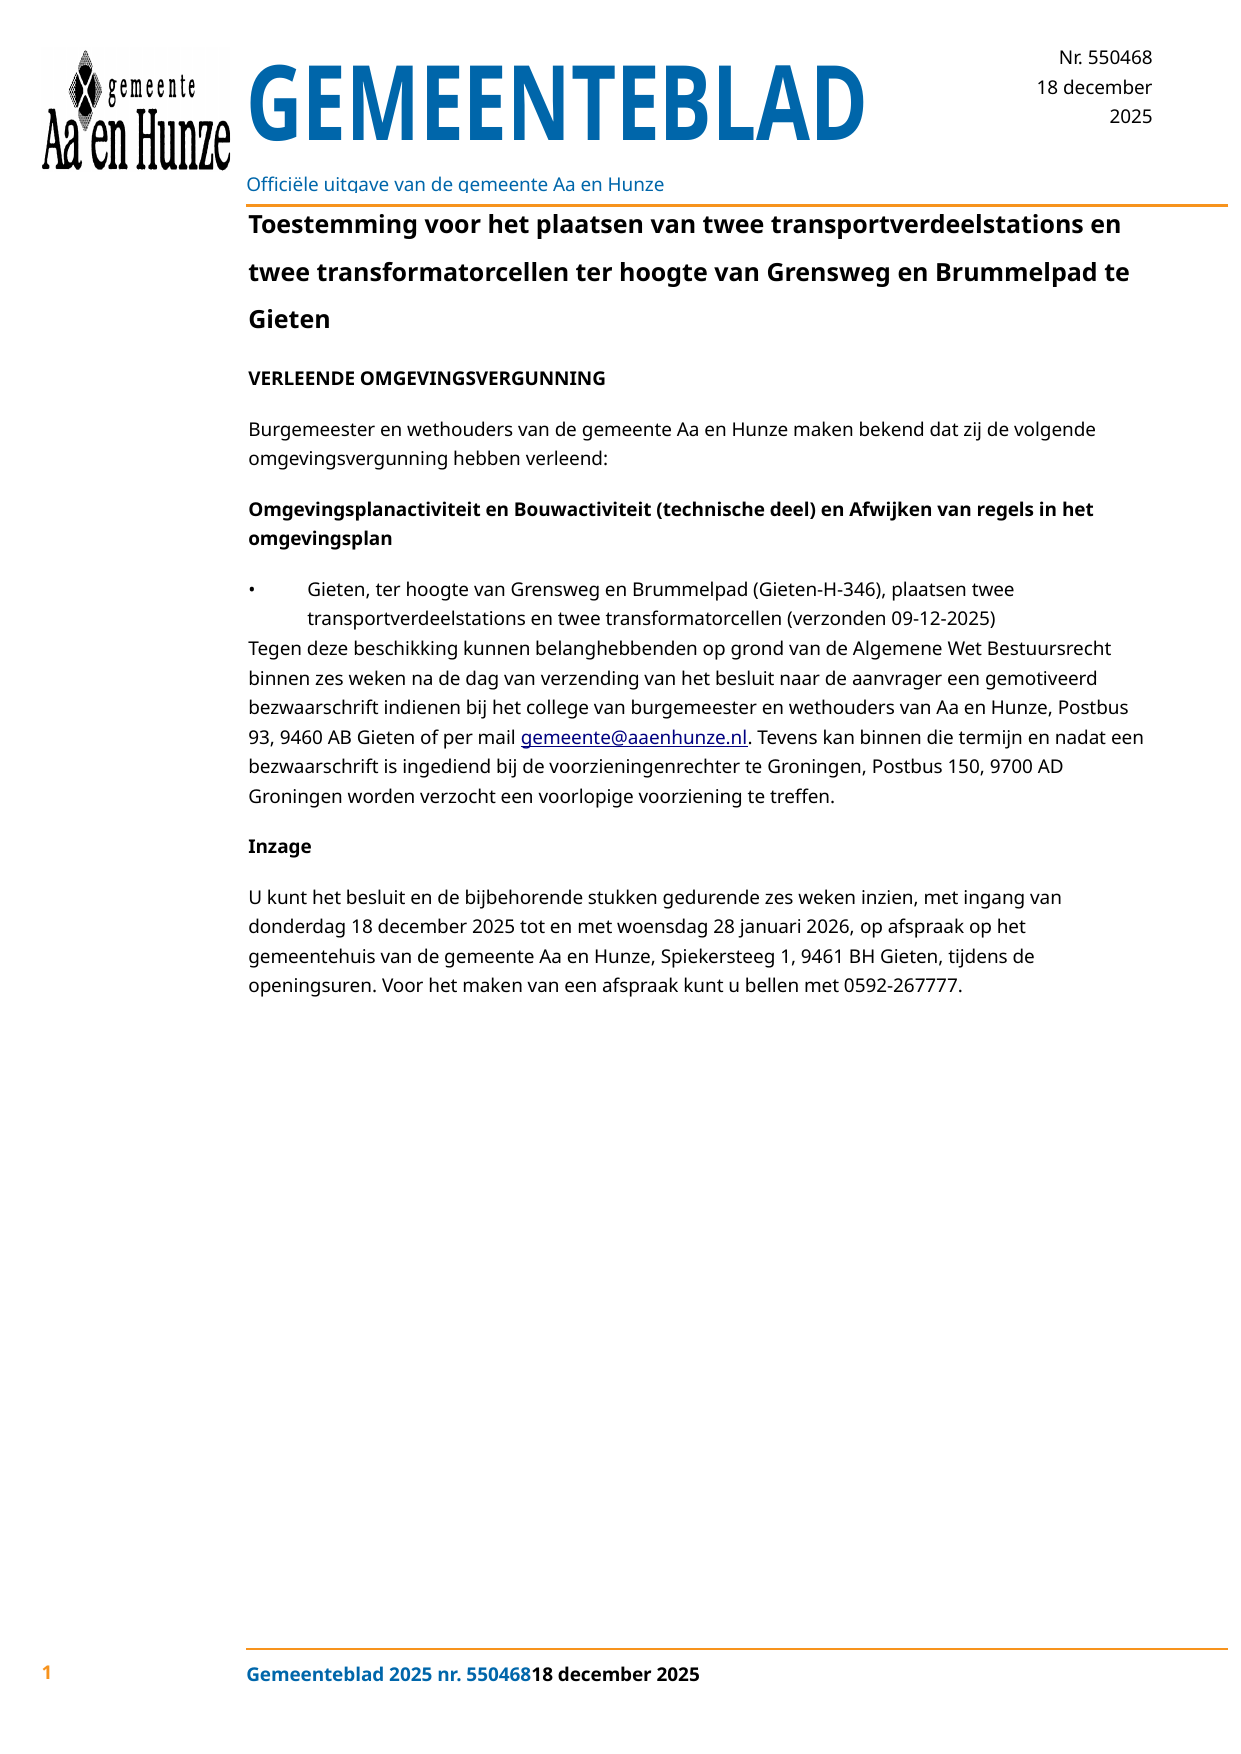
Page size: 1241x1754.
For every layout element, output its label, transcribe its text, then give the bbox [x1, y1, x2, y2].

list Gieten, ter hoogte van Grensweg en Brummelpad (Gieten-H-346), plaatsen twee transportverdeelstations en twee transformatorcellen (verzonden 09-12-2025) [248, 576, 1152, 631]
text Omgevingsplanactiviteit en Bouwactiviteit (technische deel) en Afwijken van regels in het omgevingsplan [248, 496, 1152, 551]
text Tegen deze beschikking kunnen belanghebbenden op grond van de Algemene Wet Bestuursrecht binnen zes weken na de dag van verzending van het besluit naar de aanvrager een gemotiveerd bezwaarschrift indienen bij het college van burgemeester en wethouders van Aa en Hunze, Postbus 93, 9460 AB Gieten of per mail gemeente@aaenhunze.nl. Tevens kan binnen die termijn en nadat een bezwaarschrift is ingediend bij de voorzieningenrechter te Groningen, Postbus 150, 9700 AD Groningen worden verzocht een voorlopige voorziening te treffen. [248, 635, 1152, 809]
text Toestemming voor het plaatsen van twee transportverdeelstations en twee transformatorcellen ter hoogte van Grensweg en Brummelpad te Gieten [248, 207, 1152, 336]
text VERLEENDE OMGEVINGSVERGUNNING [248, 366, 1152, 391]
picture [41, 47, 231, 172]
text Burgemeester en wethouders van de gemeente Aa en Hunze maken bekend dat zij de volgende omgevingsvergunning hebben verleend: [248, 416, 1152, 471]
text Inzage [248, 833, 1152, 859]
text U kunt het besluit en de bijbehorende stukken gedurende zes weken inzien, met ingang van donderdag 18 december 2025 tot en met woensdag 28 januari 2026, op afspraak op het gemeentehuis van de gemeente Aa en Hunze, Spiekersteeg 1, 9461 BH Gieten, tijdens de openingsuren. Voor het maken van een afspraak kunt u bellen met 0592-267777. [248, 884, 1152, 998]
